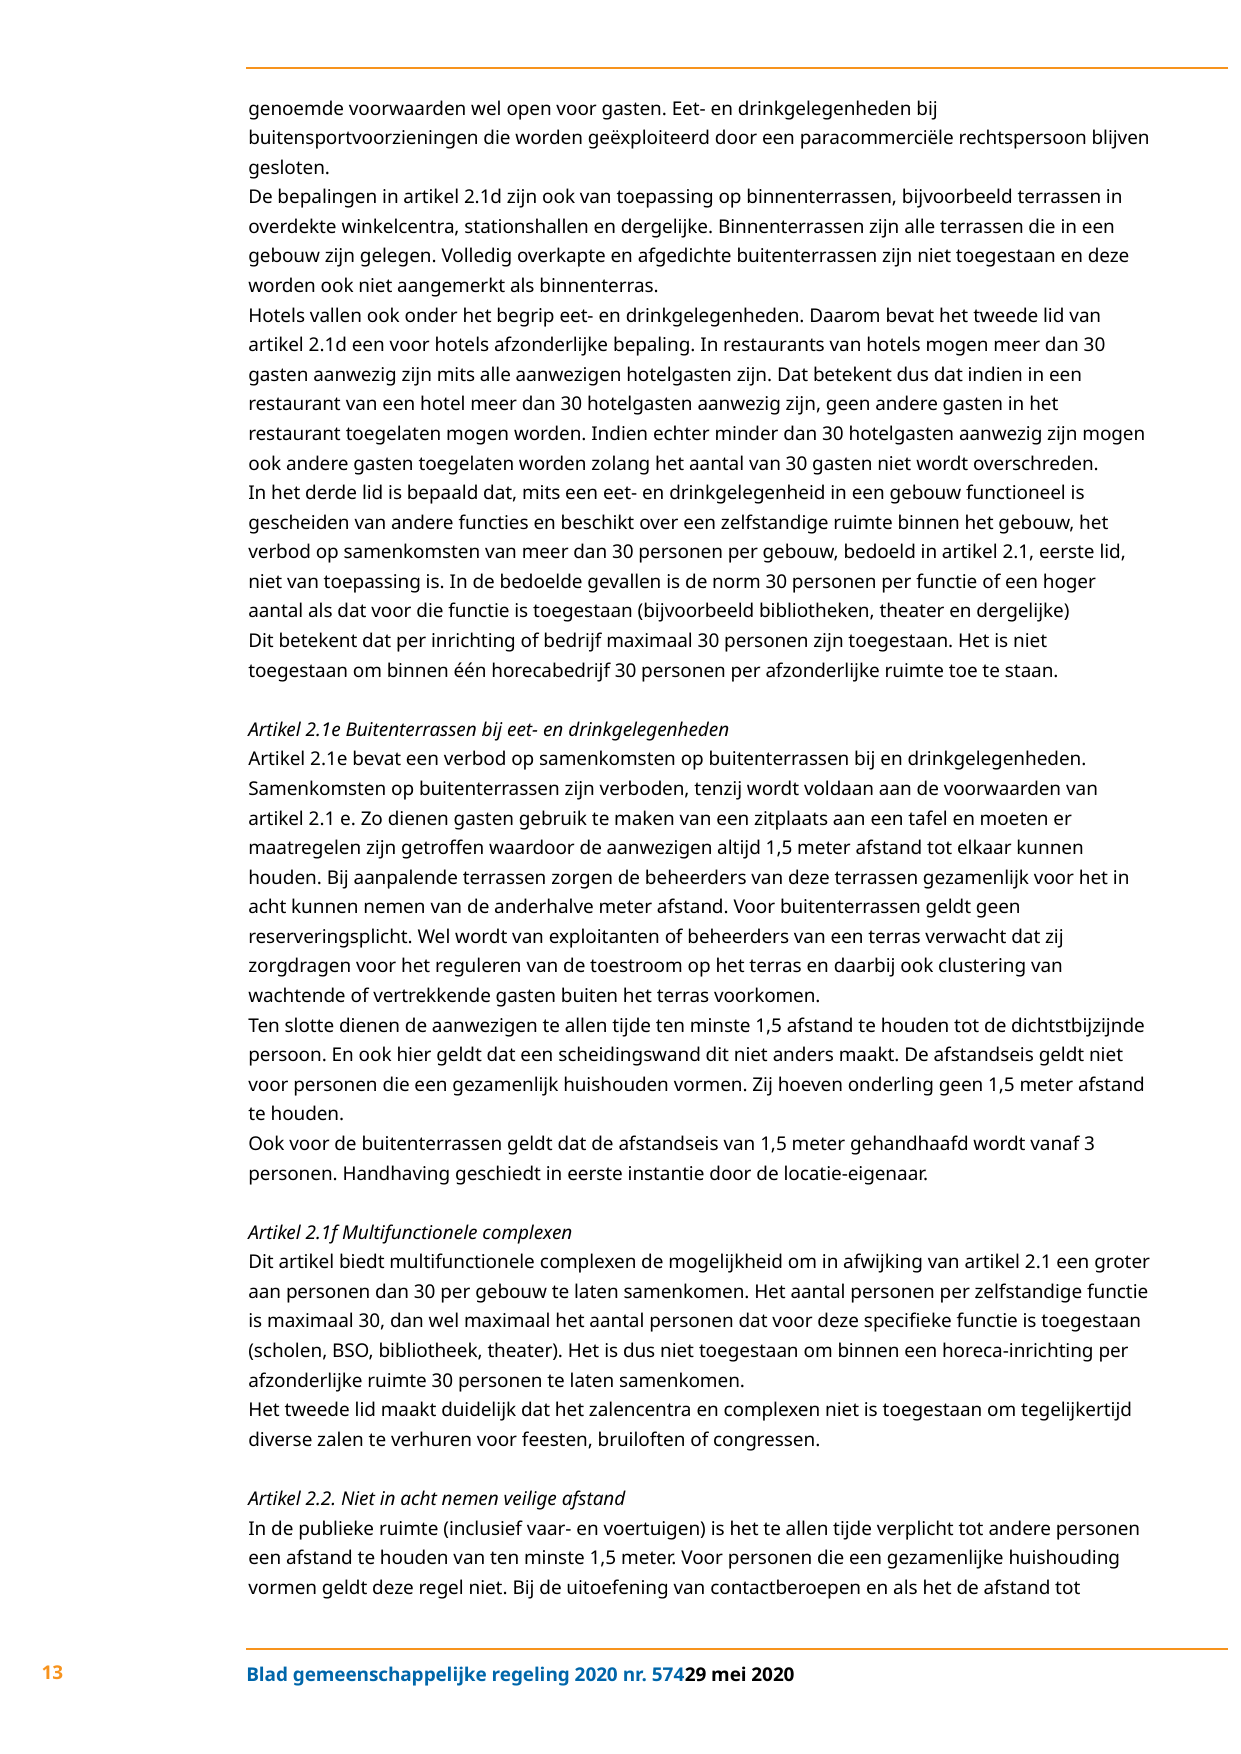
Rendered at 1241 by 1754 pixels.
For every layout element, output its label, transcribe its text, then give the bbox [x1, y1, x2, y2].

text Dit artikel biedt multifunctionele complexen de mogelijkheid om in afwijking van artikel 2.1 een groter aan personen dan 30 per gebouw te laten samenkomen. Het aantal personen per zelfstandige functie is maximaal 30, dan wel maximaal het aantal personen dat voor deze specifieke functie is toegestaan (scholen, BSO, bibliotheek, theater). Het is dus niet toegestaan om binnen een horeca-inrichting per afzonderlijke ruimte 30 personen te laten samenkomen. [248, 1248, 1152, 1393]
text Ook voor de buitenterrassen geldt dat de afstandseis van 1,5 meter gehandhaafd wordt vanaf 3 personen. Handhaving geschiedt in eerste instantie door de locatie-eigenaar. [248, 1130, 1152, 1186]
text In de publieke ruimte (inclusief vaar- en voertuigen) is het te allen tijde verplicht tot andere personen een afstand te houden van ten minste 1,5 meter. Voor personen die een gezamenlijke huishouding vormen geldt deze regel niet. Bij de uitoefening van contactberoepen en als het de afstand tot [248, 1515, 1152, 1600]
text Artikel 2.1f Multifunctionele complexen [248, 1219, 1152, 1245]
text Het tweede lid maakt duidelijk dat het zalencentra en complexen niet is toegestaan om tegelijkertijd diverse zalen te verhuren voor feesten, bruiloften of congressen. [248, 1396, 1152, 1452]
text In het derde lid is bepaald dat, mits een eet- en drinkgelegenheid in een gebouw functioneel is gescheiden van andere functies en beschikt over een zelfstandige ruimte binnen het gebouw, het verbod op samenkomsten van meer dan 30 personen per gebouw, bedoeld in artikel 2.1, eerste lid, niet van toepassing is. In de bedoelde gevallen is de norm 30 personen per functie of een hoger aantal als dat voor die functie is toegestaan (bijvoorbeeld bibliotheken, theater en dergelijke) [248, 479, 1152, 623]
text Artikel 2.2. Niet in acht nemen veilige afstand [248, 1485, 1152, 1511]
text Hotels vallen ook onder het begrip eet- en drinkgelegenheden. Daarom bevat het tweede lid van artikel 2.1d een voor hotels afzonderlijke bepaling. In restaurants van hotels mogen meer dan 30 gasten aanwezig zijn mits alle aanwezigen hotelgasten zijn. Dat betekent dus dat indien in een restaurant van een hotel meer dan 30 hotelgasten aanwezig zijn, geen andere gasten in het restaurant toegelaten mogen worden. Indien echter minder dan 30 hotelgasten aanwezig zijn mogen ook andere gasten toegelaten worden zolang het aantal van 30 gasten niet wordt overschreden. [248, 302, 1152, 476]
text De bepalingen in artikel 2.1d zijn ook van toepassing op binnenterrassen, bijvoorbeeld terrassen in overdekte winkelcentra, stationshallen en dergelijke. Binnenterrassen zijn alle terrassen die in een gebouw zijn gelegen. Volledig overkapte en afgedichte buitenterrassen zijn niet toegestaan en deze worden ook niet aangemerkt als binnenterras. [248, 183, 1152, 298]
text Ten slotte dienen de aanwezigen te allen tijde ten minste 1,5 afstand te houden tot de dichtstbijzijnde persoon. En ook hier geldt dat een scheidingswand dit niet anders maakt. De afstandseis geldt niet voor personen die een gezamenlijk huishouden vormen. Zij hoeven onderling geen 1,5 meter afstand te houden. [248, 1012, 1152, 1126]
text genoemde voorwaarden wel open voor gasten. Eet- en drinkgelegenheden bij buitensportvoorzieningen die worden geëxploiteerd door een paracommerciële rechtspersoon blijven gesloten. [248, 95, 1152, 180]
text Dit betekent dat per inrichting of bedrijf maximaal 30 personen zijn toegestaan. Het is niet toegestaan om binnen één horecabedrijf 30 personen per afzonderlijke ruimte toe te staan. [248, 627, 1152, 683]
picture [41, 47, 231, 172]
text Artikel 2.1e Buitenterrassen bij eet- en drinkgelegenheden [248, 716, 1152, 742]
text Artikel 2.1e bevat een verbod op samenkomsten op buitenterrassen bij en drinkgelegenheden. Samenkomsten op buitenterrassen zijn verboden, tenzij wordt voldaan aan de voorwaarden van artikel 2.1 e. Zo dienen gasten gebruik te maken van een zitplaats aan een tafel en moeten er maatregelen zijn getroffen waardoor de aanwezigen altijd 1,5 meter afstand tot elkaar kunnen houden. Bij aanpalende terrassen zorgen de beheerders van deze terrassen gezamenlijk voor het in acht kunnen nemen van de anderhalve meter afstand. Voor buitenterrassen geldt geen reserveringsplicht. Wel wordt van exploitanten of beheerders van een terras verwacht dat zij zorgdragen voor het reguleren van de toestroom op het terras en daarbij ook clustering van wachtende of vertrekkende gasten buiten het terras voorkomen. [248, 746, 1152, 1008]
